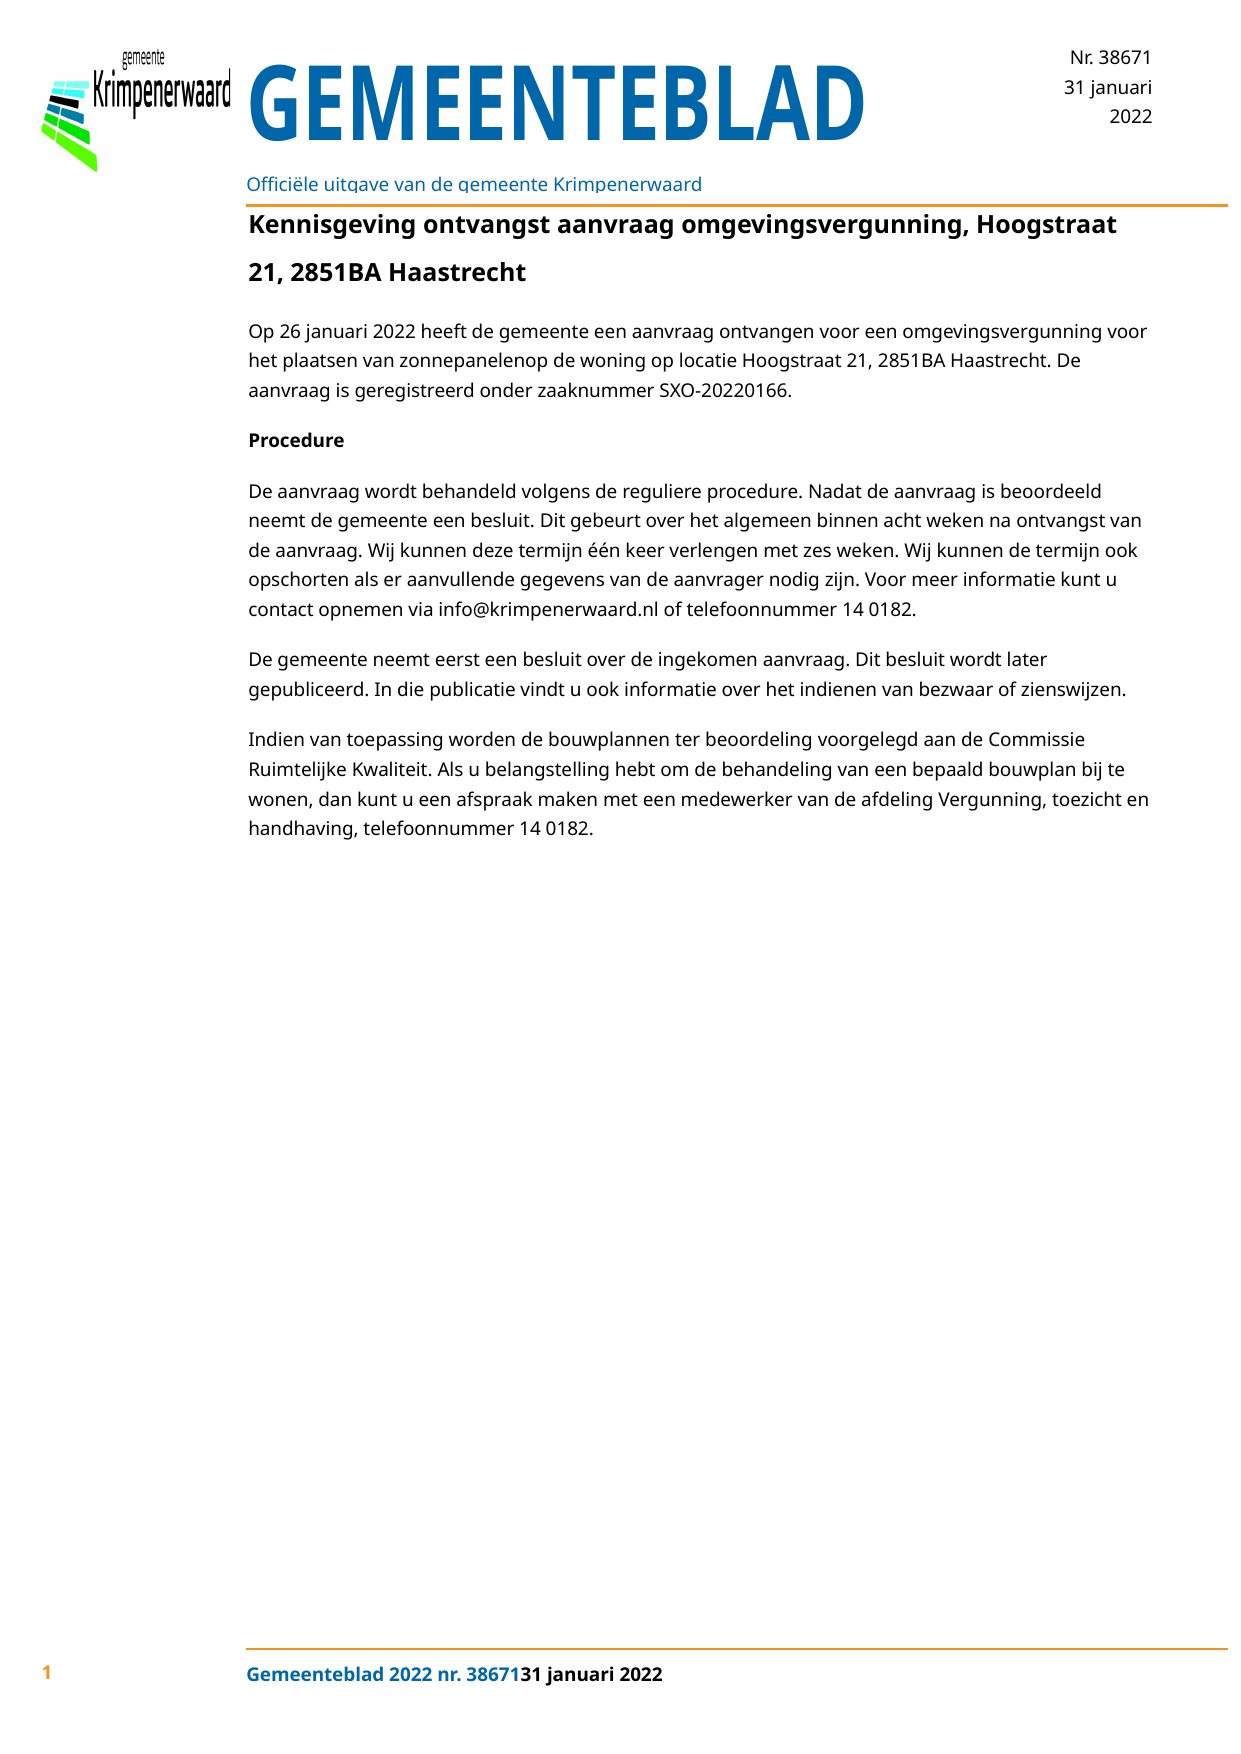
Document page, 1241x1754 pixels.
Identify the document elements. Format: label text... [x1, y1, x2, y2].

text De aanvraag wordt behandeld volgens de reguliere procedure. Nadat de aanvraag is beoordeeld neemt de gemeente een besluit. Dit gebeurt over het algemeen binnen acht weken na ontvangst van de aanvraag. Wij kunnen deze termijn één keer verlengen met zes weken. Wij kunnen de termijn ook opschorten als er aanvullende gegevens van de aanvrager nodig zijn. Voor meer informatie kunt u contact opnemen via info@krimpenerwaard.nl of telefoonnummer 14 0182. [248, 478, 1152, 622]
text Indien van toepassing worden de bouwplannen ter beoordeling voorgelegd aan de Commissie Ruimtelijke Kwaliteit. Als u belangstelling hebt om de behandeling van een bepaald bouwplan bij te wonen, dan kunt u een afspraak maken met een medewerker van de afdeling Vergunning, toezicht en handhaving, telefoonnummer 14 0182. [248, 727, 1152, 841]
text Op 26 januari 2022 heeft de gemeente een aanvraag ontvangen voor een omgevingsvergunning voor het plaatsen van zonnepanelenop de woning op locatie Hoogstraat 21, 2851BA Haastrecht. De aanvraag is geregistreerd onder zaaknummer SXO-20220166. [248, 318, 1152, 403]
picture [41, 47, 231, 172]
text Procedure [248, 427, 1152, 453]
text Kennisgeving ontvangst aanvraag omgevingsvergunning, Hoogstraat 21, 2851BA Haastrecht [248, 207, 1152, 288]
text De gemeente neemt eerst een besluit over de ingekomen aanvraag. Dit besluit wordt later gepubliceerd. In die publicatie vindt u ook informatie over het indienen van bezwaar of zienswijzen. [248, 647, 1152, 702]
